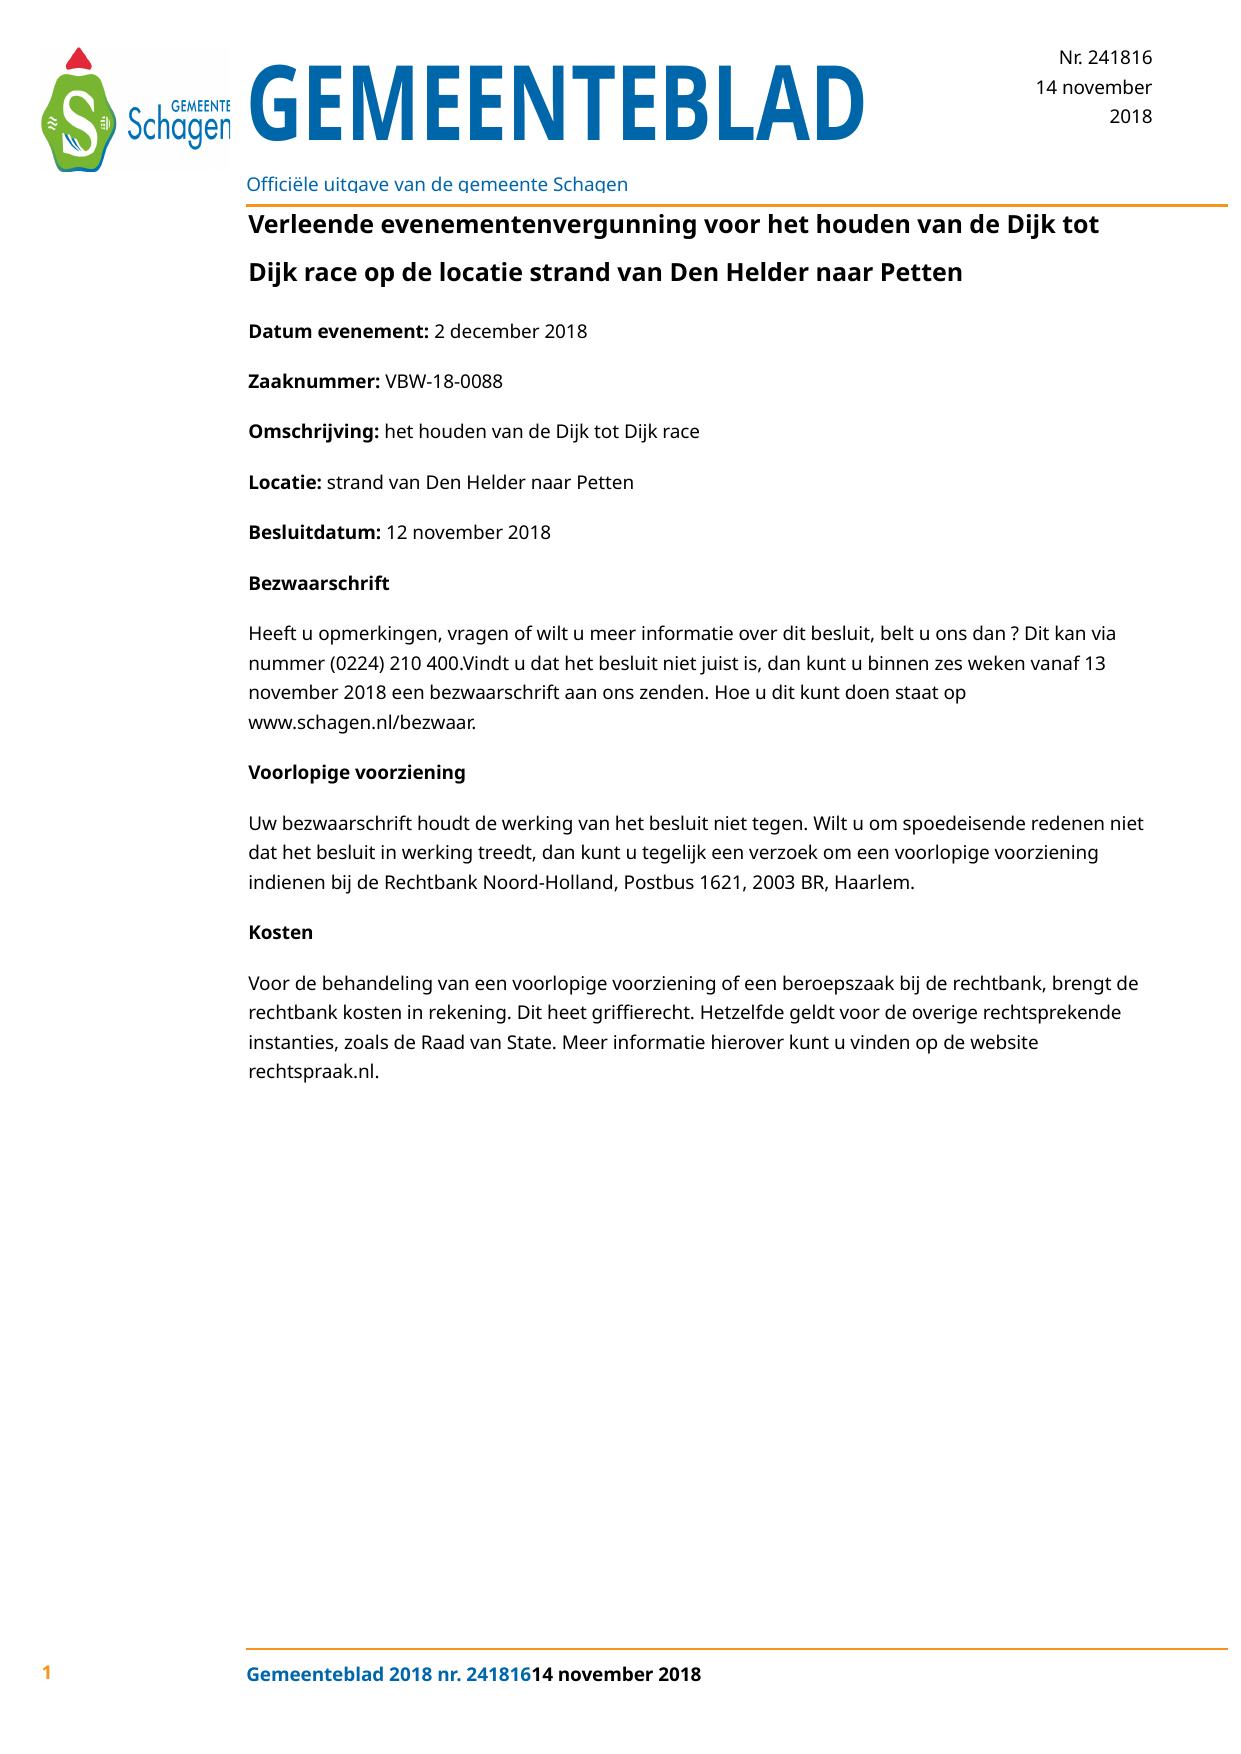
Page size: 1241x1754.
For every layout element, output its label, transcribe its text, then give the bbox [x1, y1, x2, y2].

text Heeft u opmerkingen, vragen of wilt u meer informatie over dit besluit, belt u ons dan ? Dit kan via nummer (0224) 210 400.Vindt u dat het besluit niet juist is, dan kunt u binnen zes weken vanaf 13 november 2018 een bezwaarschrift aan ons zenden. Hoe u dit kunt doen staat op www.schagen.nl/bezwaar. [248, 620, 1152, 735]
text Zaaknummer: VBW-18-0088 [248, 368, 1152, 394]
text Locatie: strand van Den Helder naar Petten [248, 469, 1152, 495]
text Voor de behandeling van een voorlopige voorziening of een beroepszaak bij de rechtbank, brengt de rechtbank kosten in rekening. Dit heet griffierecht. Hetzelfde geldt voor de overige rechtsprekende instanties, zoals de Raad van State. Meer informatie hierover kunt u vinden op de website rechtspraak.nl. [248, 970, 1152, 1084]
text Voorlopige voorziening [248, 759, 1152, 785]
text Omschrijving: het houden van de Dijk tot Dijk race [248, 419, 1152, 444]
picture [41, 47, 231, 172]
text Kosten [248, 919, 1152, 945]
text Verleende evenementenvergunning voor het houden van de Dijk tot Dijk race op de locatie strand van Den Helder naar Petten [248, 207, 1152, 288]
text Besluitdatum: 12 november 2018 [248, 519, 1152, 545]
text Bezwaarschrift [248, 570, 1152, 596]
text Uw bezwaarschrift houdt de werking van het besluit niet tegen. Wilt u om spoedeisende redenen niet dat het besluit in werking treedt, dan kunt u tegelijk een verzoek om een voorlopige voorziening indienen bij de Rechtbank Noord-Holland, Postbus 1621, 2003 BR, Haarlem. [248, 810, 1152, 895]
text Datum evenement: 2 december 2018 [248, 318, 1152, 344]
